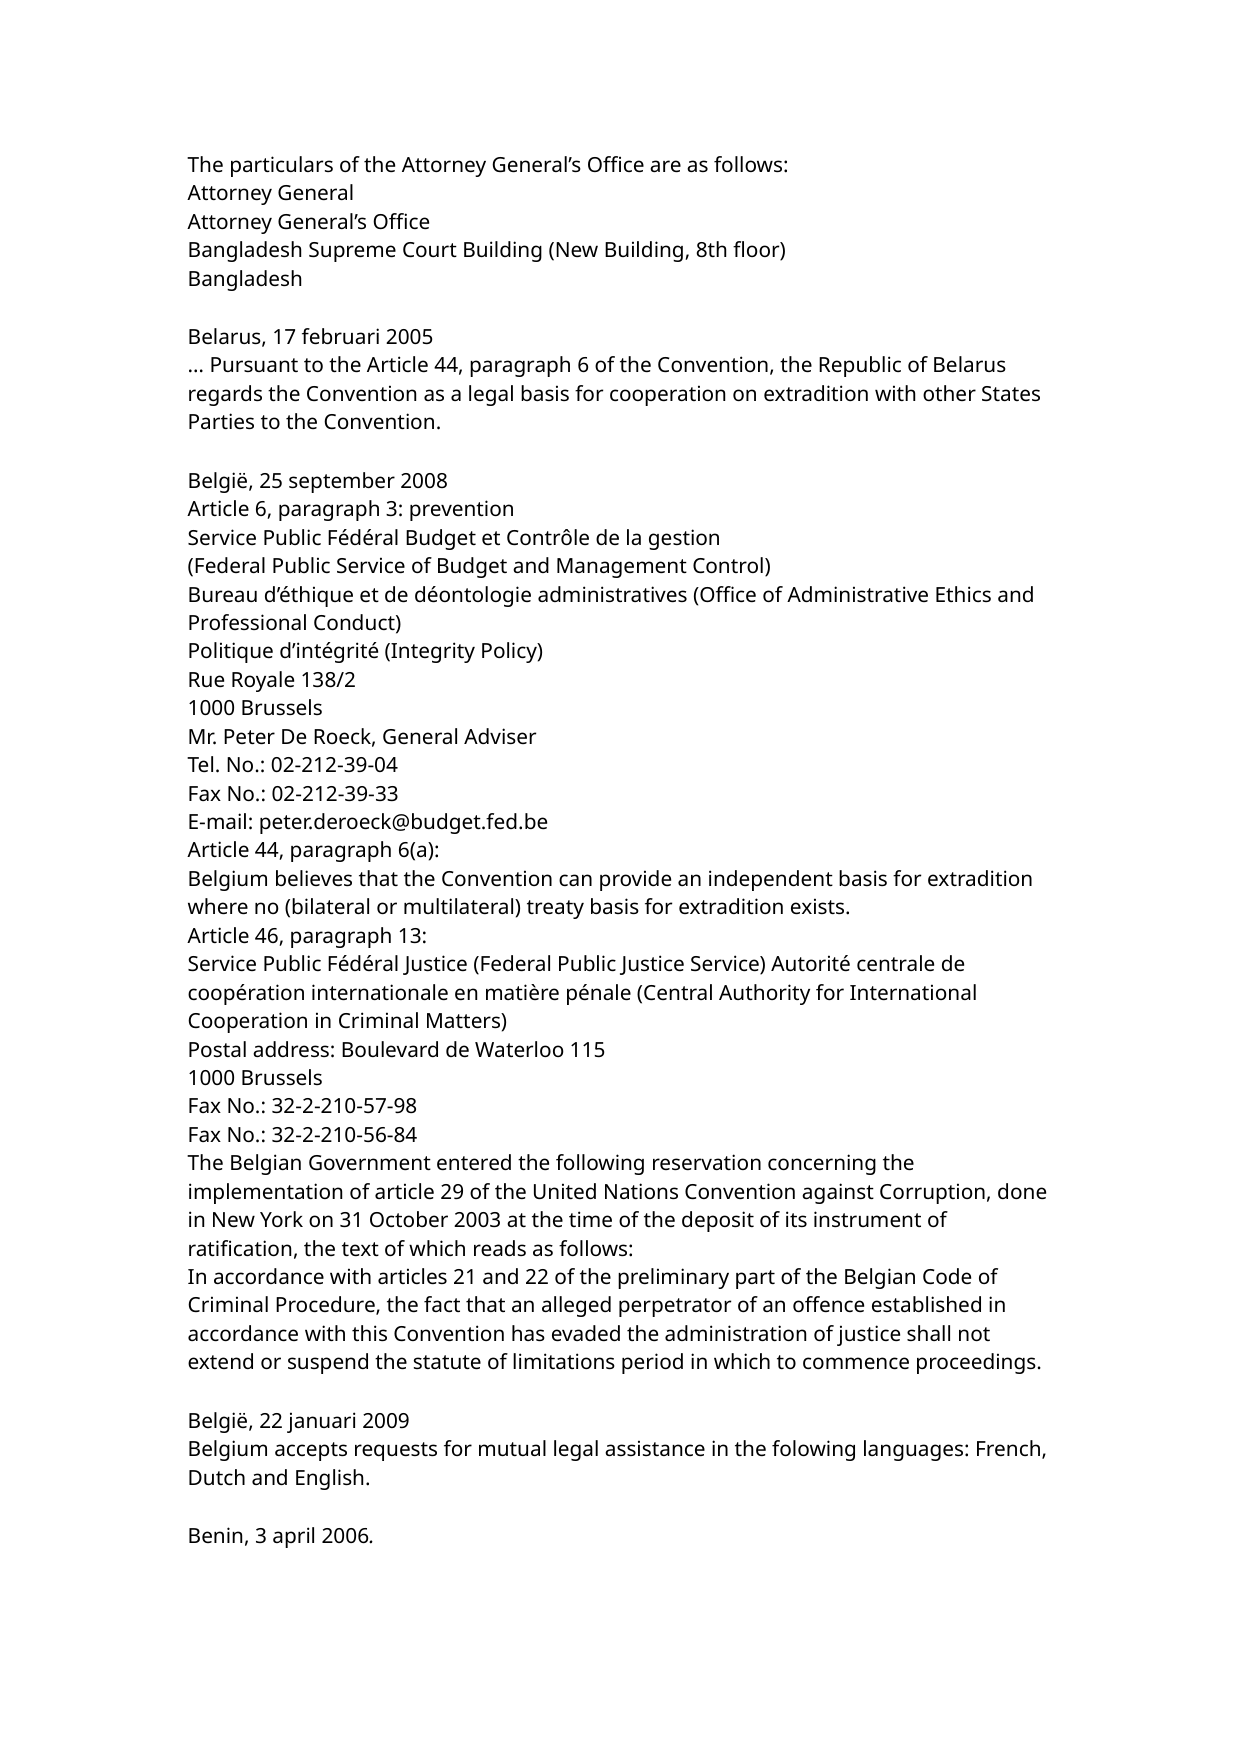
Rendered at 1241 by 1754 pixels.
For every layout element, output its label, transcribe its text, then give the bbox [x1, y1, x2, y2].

text Bangladesh [187, 264, 1053, 292]
text Benin, 3 april 2006. [187, 1521, 1053, 1550]
text In accordance with articles 21 and 22 of the preliminary part of the Belgian Code of Criminal Procedure, the fact that an alleged perpetrator of an offence established in accordance with this Convention has evaded the administration of justice shall not extend or suspend the statute of limitations period in which to commence proceedings. [187, 1262, 1053, 1376]
text Mr. Peter De Roeck, General Adviser [187, 722, 1053, 750]
text Bureau d’éthique et de déontologie administratives (Office of Administrative Ethics and Professional Conduct) [187, 580, 1053, 637]
text 1000 Brussels [187, 1063, 1053, 1092]
text The Belgian Government entered the following reservation concerning the implementation of article 29 of the United Nations Convention against Corruption, done in New York on 31 October 2003 at the time of the deposit of its instrument of ratification, the text of which reads as follows: [187, 1148, 1053, 1262]
text Article 46, paragraph 13: [187, 921, 1053, 949]
text Fax No.: 02-212-39-33 [187, 779, 1053, 807]
text Fax No.: 32-2-210-56-84 [187, 1120, 1053, 1148]
text Rue Royale 138/2 [187, 665, 1053, 693]
text The particulars of the Attorney General’s Office are as follows: [187, 150, 1053, 178]
text … Pursuant to the Article 44, paragraph 6 of the Convention, the Republic of Belarus regards the Convention as a legal basis for cooperation on extradition with other States Parties to the Convention. [187, 351, 1053, 436]
text Tel. No.: 02-212-39-04 [187, 750, 1053, 779]
text 1000 Brussels [187, 693, 1053, 722]
text Belarus, 17 februari 2005 [187, 322, 1053, 351]
text Attorney General’s Office [187, 207, 1053, 235]
text Article 6, paragraph 3: prevention [187, 494, 1053, 523]
text Article 44, paragraph 6(a): [187, 836, 1053, 864]
text Service Public Fédéral Justice (Federal Public Justice Service) Autorité centrale de coopération internationale en matière pénale (Central Authority for International Cooperation in Criminal Matters) [187, 949, 1053, 1035]
text (Federal Public Service of Budget and Management Control) [187, 551, 1053, 580]
text Attorney General [187, 178, 1053, 207]
text Service Public Fédéral Budget et Contrôle de la gestion [187, 523, 1053, 551]
text Belgium believes that the Convention can provide an independent basis for extradition where no (bilateral or multilateral) treaty basis for extradition exists. [187, 864, 1053, 921]
text Fax No.: 32-2-210-57-98 [187, 1092, 1053, 1120]
text België, 25 september 2008 [187, 466, 1053, 494]
text E-mail: peter.deroeck@budget.fed.be [187, 807, 1053, 836]
text Belgium accepts requests for mutual legal assistance in the folowing languages: French, Dutch and English. [187, 1434, 1053, 1491]
text Postal address: Boulevard de Waterloo 115 [187, 1035, 1053, 1063]
text België, 22 januari 2009 [187, 1406, 1053, 1434]
text Bangladesh Supreme Court Building (New Building, 8th floor) [187, 235, 1053, 264]
text Politique d’intégrité (Integrity Policy) [187, 637, 1053, 665]
